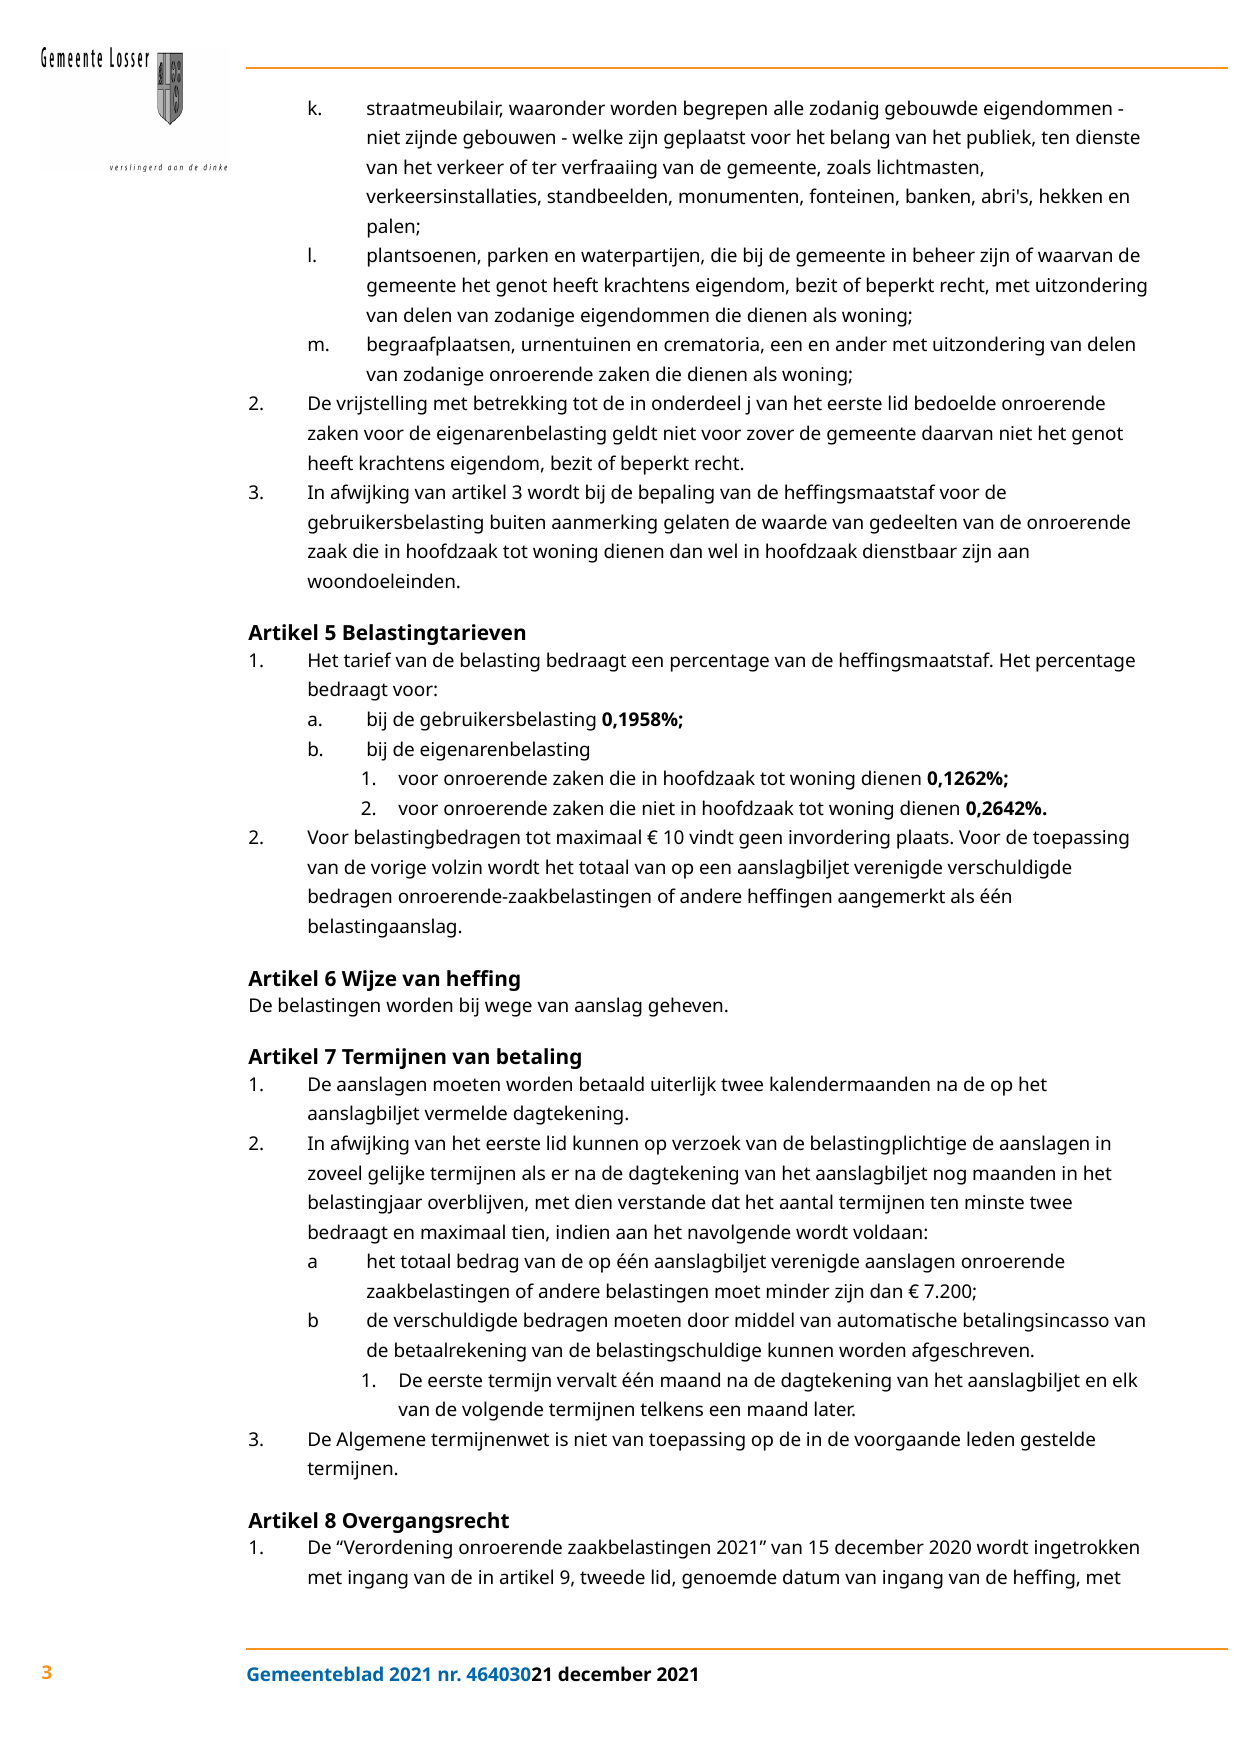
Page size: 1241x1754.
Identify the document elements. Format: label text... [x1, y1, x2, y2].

list De “Verordening onroerende zaakbelastingen 2021” van 15 december 2020 wordt ingetrokken met ingang van de in artikel 9, tweede lid, genoemde datum van ingang van de heffing, met [248, 1534, 1152, 1590]
list het totaal bedrag van de op één aanslagbiljet verenigde aanslagen onroerende zaakbelastingen of andere belastingen moet minder zijn dan € 7.200; [307, 1248, 1152, 1304]
list Voor belastingbedragen tot maximaal € 10 vindt geen invordering plaats. Voor de toepassing van de vorige volzin wordt het totaal van op een aanslagbiljet verenigde verschuldigde bedragen onroerende-zaakbelastingen of andere heffingen aangemerkt als één belastingaanslag. [248, 824, 1152, 939]
list In afwijking van het eerste lid kunnen op verzoek van de belastingplichtige de aanslagen in zoveel gelijke termijnen als er na de dagtekening van het aanslagbiljet nog maanden in het belastingjaar overblijven, met dien verstande dat het aantal termijnen ten minste twee bedraagt en maximaal tien, indien aan het navolgende wordt voldaan: [248, 1130, 1152, 1244]
text De belastingen worden bij wege van aanslag geheven. [248, 992, 1152, 1018]
text Artikel 8 Overgangsrecht [248, 1506, 1152, 1534]
list straatmeubilair, waaronder worden begrepen alle zodanig gebouwde eigendommen - niet zijnde gebouwen - welke zijn geplaatst voor het belang van het publiek, ten dienste van het verkeer of ter verfraaiing van de gemeente, zoals lichtmasten, verkeersinstallaties, standbeelden, monumenten, fonteinen, banken, abri's, hekken en palen; [307, 95, 1152, 239]
list bij de eigenarenbelasting [307, 736, 1152, 761]
text Artikel 5 Belastingtarieven [248, 618, 1152, 647]
picture [41, 47, 231, 172]
list voor onroerende zaken die in hoofdzaak tot woning dienen 0,1262%; [361, 765, 1152, 791]
list De Algemene termijnenwet is niet van toepassing op de in de voorgaande leden gestelde termijnen. [248, 1426, 1152, 1481]
list De eerste termijn vervalt één maand na de dagtekening van het aanslagbiljet en elk van de volgende termijnen telkens een maand later. [361, 1367, 1152, 1422]
list Het tarief van de belasting bedraagt een percentage van de heffingsmaatstaf. Het percentage bedraagt voor: [248, 647, 1152, 702]
list In afwijking van artikel 3 wordt bij de bepaling van de heffingsmaatstaf voor de gebruikersbelasting buiten aanmerking gelaten de waarde van gedeelten van de onroerende zaak die in hoofdzaak tot woning dienen dan wel in hoofdzaak dienstbaar zijn aan woondoeleinden. [248, 479, 1152, 594]
list De vrijstelling met betrekking tot de in onderdeel j van het eerste lid bedoelde onroerende zaken voor de eigenarenbelasting geldt niet voor zover de gemeente daarvan niet het genot heeft krachtens eigendom, bezit of beperkt recht. [248, 391, 1152, 476]
list De aanslagen moeten worden betaald uiterlijk twee kalendermaanden na de op het aanslagbiljet vermelde dagtekening. [248, 1071, 1152, 1126]
list bij de gebruikersbelasting 0,1958%; [307, 706, 1152, 732]
list begraafplaatsen, urnentuinen en crematoria, een en ander met uitzondering van delen van zodanige onroerende zaken die dienen als woning; [307, 331, 1152, 387]
list de verschuldigde bedragen moeten door middel van automatische betalingsincasso van de betaalrekening van de belastingschuldige kunnen worden afgeschreven. [307, 1308, 1152, 1363]
text Artikel 6 Wijze van heffing [248, 964, 1152, 992]
text Artikel 7 Termijnen van betaling [248, 1042, 1152, 1071]
list voor onroerende zaken die niet in hoofdzaak tot woning dienen 0,2642%. [361, 795, 1152, 821]
list plantsoenen, parken en waterpartijen, die bij de gemeente in beheer zijn of waarvan de gemeente het genot heeft krachtens eigendom, bezit of beperkt recht, met uitzondering van delen van zodanige eigendommen die dienen als woning; [307, 243, 1152, 328]
